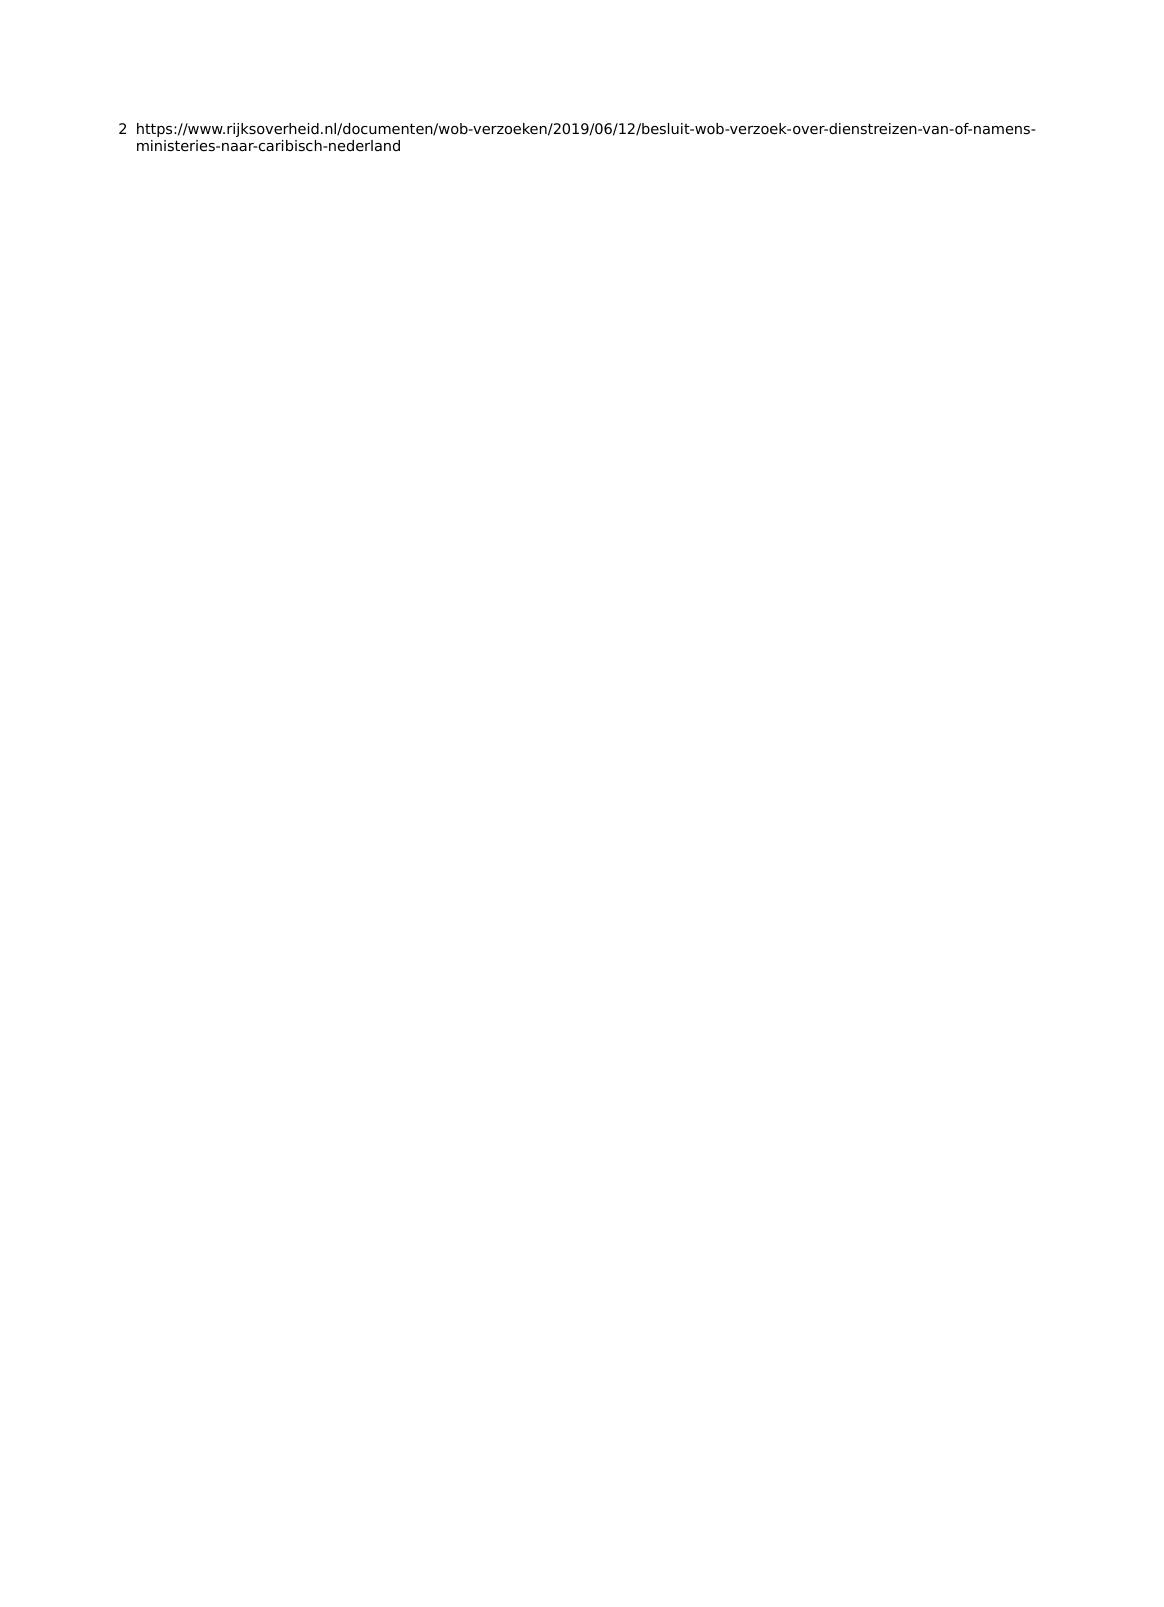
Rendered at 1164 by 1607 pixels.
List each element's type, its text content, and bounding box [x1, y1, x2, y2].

text https://www.rijksoverheid.nl/documenten/wob-verzoeken/2019/06/12/besluit-wob-verzoek-over-dienstreizen-van-of-namens-ministeries-naar-caribisch-nederland [118, 121, 1045, 155]
